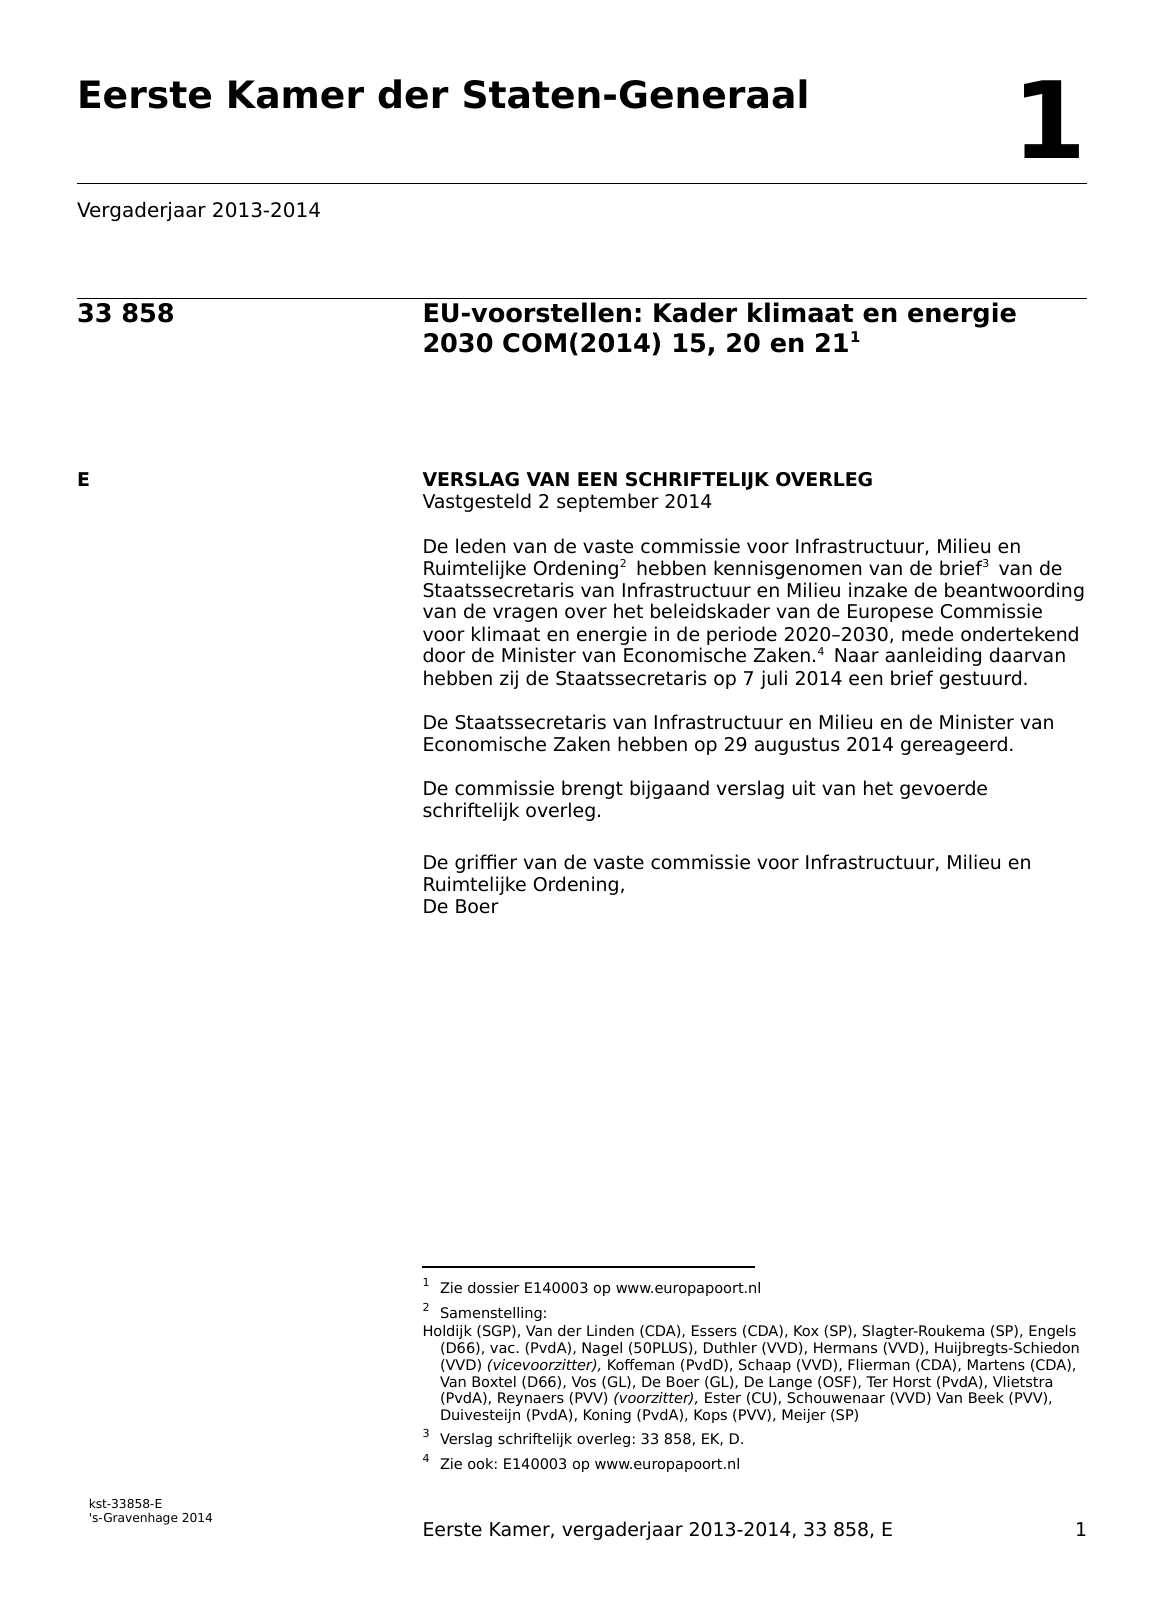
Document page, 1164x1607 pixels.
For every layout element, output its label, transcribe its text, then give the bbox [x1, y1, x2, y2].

text De commissie brengt bijgaand verslag uit van het gevoerde schriftelijk overleg. [422, 778, 1087, 822]
text Samenstelling: [422, 1301, 1087, 1323]
text Zie ook: E140003 op www.europapoort.nl [422, 1452, 1087, 1474]
subtitle E VERSLAG VAN EEN SCHRIFTELIJK OVERLEG [77, 469, 1087, 491]
text Vastgesteld 2 september 2014 [422, 491, 1087, 513]
text kst-33858-E [88, 1497, 323, 1511]
text Holdijk (SGP), Van der Linden (CDA), Essers (CDA), Kox (SP), Slagter-Roukema (SP), Engels (D66), vac. (PvdA), Nagel (50PLUS), Duthler (VVD), Hermans (VVD), Huijbregts-Schiedon (VVD) (vicevoorzitter), Koffeman (PvdD), Schaap (VVD), Flierman (CDA), Martens (CDA), Van Boxtel (D66), Vos (GL), De Boer (GL), De Lange (OSF), Ter Horst (PvdA), Vlietstra (PvdA), Reynaers (PVV) (voorzitter), Ester (CU), Schouwenaar (VVD) Van Beek (PVV), Duivesteijn (PvdA), Koning (PvdA), Kops (PVV), Meijer (SP) [422, 1323, 1087, 1424]
table_cell Vergaderjaar 2013-2014 [77, 184, 1087, 298]
subtitle 33 858 EU-voorstellen: Kader klimaat en energie 2030 COM(2014) 15, 20 en 21 [77, 299, 1087, 358]
text De leden van de vaste commissie voor Infrastructuur, Milieu en Ruimtelijke Ordening hebben kennisgenomen van de brief van de Staatssecretaris van Infrastructuur en Milieu inzake de beantwoording van de vragen over het beleidskader van de Europese Commissie voor klimaat en energie in de periode 2020–2030, mede ondertekend door de Minister van Economische Zaken. Naar aanleiding daarvan hebben zij de Staatssecretaris op 7 juli 2014 een brief gestuurd. [422, 536, 1087, 689]
table_header Eerste Kamer der Staten-Generaal [77, 59, 886, 183]
text De Staatssecretaris van Infrastructuur en Milieu en de Minister van Economische Zaken hebben op 29 augustus 2014 gereageerd. [422, 712, 1087, 756]
text Zie dossier E140003 op www.europapoort.nl [422, 1276, 1087, 1298]
text De griffier van de vaste commissie voor Infrastructuur, Milieu en Ruimtelijke Ordening, De Boer [422, 852, 1087, 918]
text 's-Gravenhage 2014 [88, 1511, 323, 1525]
table_header 1 [886, 59, 1087, 183]
text Verslag schriftelijk overleg: 33 858, EK, D. [422, 1427, 1087, 1449]
